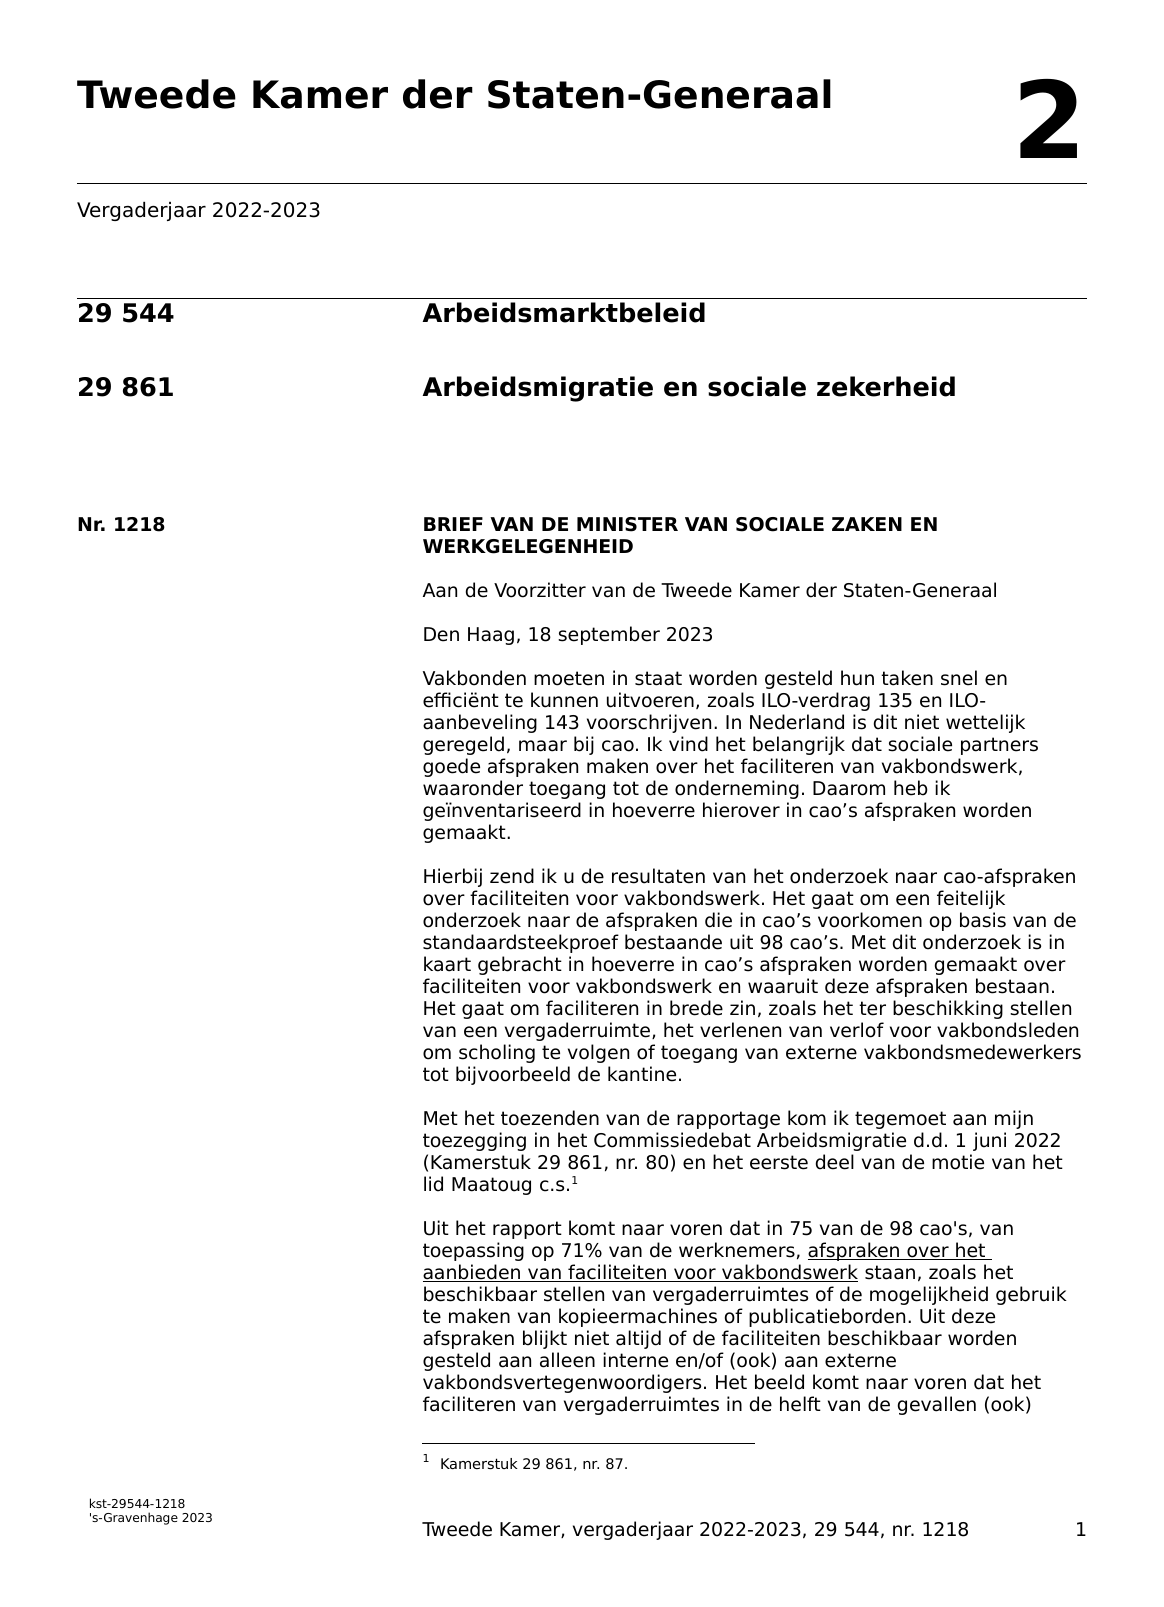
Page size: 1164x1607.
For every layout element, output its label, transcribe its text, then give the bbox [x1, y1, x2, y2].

table_cell Vergaderjaar 2022-2023 [77, 184, 1087, 298]
text Aan de Voorzitter van de Tweede Kamer der Staten-Generaal [422, 580, 1087, 602]
subtitle Nr. 1218 BRIEF VAN DE MINISTER VAN SOCIALE ZAKEN EN WERKGELEGENHEID [77, 514, 1087, 558]
text Den Haag, 18 september 2023 [422, 624, 1087, 646]
text 's-Gravenhage 2023 [88, 1511, 323, 1525]
text kst-29544-1218 [88, 1497, 323, 1511]
text Kamerstuk 29 861, nr. 87. [422, 1452, 1087, 1474]
text Hierbij zend ik u de resultaten van het onderzoek naar cao-afspraken over faciliteiten voor vakbondswerk. Het gaat om een feitelijk onderzoek naar de afspraken die in cao’s voorkomen op basis van de standaardsteekproef bestaande uit 98 cao’s. Met dit onderzoek is in kaart gebracht in hoeverre in cao’s afspraken worden gemaakt over faciliteiten voor vakbondswerk en waaruit deze afspraken bestaan. Het gaat om faciliteren in brede zin, zoals het ter beschikking stellen van een vergaderruimte, het verlenen van verlof voor vakbondsleden om scholing te volgen of toegang van externe vakbondsmedewerkers tot bijvoorbeeld de kantine. [422, 866, 1087, 1086]
subtitle 29 544 Arbeidsmarktbeleid [77, 299, 1087, 329]
text Uit het rapport komt naar voren dat in 75 van de 98 cao's, van toepassing op 71% van de werknemers, afspraken over het aanbieden van faciliteiten voor vakbondswerk staan, zoals het beschikbaar stellen van vergaderruimtes of de mogelijkheid gebruik te maken van kopieermachines of publicatieborden. Uit deze afspraken blijkt niet altijd of de faciliteiten beschikbaar worden gesteld aan alleen interne en/of (ook) aan externe vakbondsvertegenwoordigers. Het beeld komt naar voren dat het faciliteren van vergaderruimtes in de helft van de gevallen (ook) [422, 1218, 1087, 1416]
subtitle 29 861 Arbeidsmigratie en sociale zekerheid [77, 373, 1087, 403]
text Vakbonden moeten in staat worden gesteld hun taken snel en efficiënt te kunnen uitvoeren, zoals ILO-verdrag 135 en ILO-aanbeveling 143 voorschrijven. In Nederland is dit niet wettelijk geregeld, maar bij cao. Ik vind het belangrijk dat sociale partners goede afspraken maken over het faciliteren van vakbondswerk, waaronder toegang tot de onderneming. Daarom heb ik geïnventariseerd in hoeverre hierover in cao’s afspraken worden gemaakt. [422, 668, 1087, 844]
table_header Tweede Kamer der Staten-Generaal [77, 59, 886, 183]
text Met het toezenden van de rapportage kom ik tegemoet aan mijn toezegging in het Commissiedebat Arbeidsmigratie d.d. 1 juni 2022 (Kamerstuk 29 861, nr. 80) en het eerste deel van de motie van het lid Maatoug c.s. [422, 1108, 1087, 1196]
table_header 2 [886, 59, 1087, 183]
